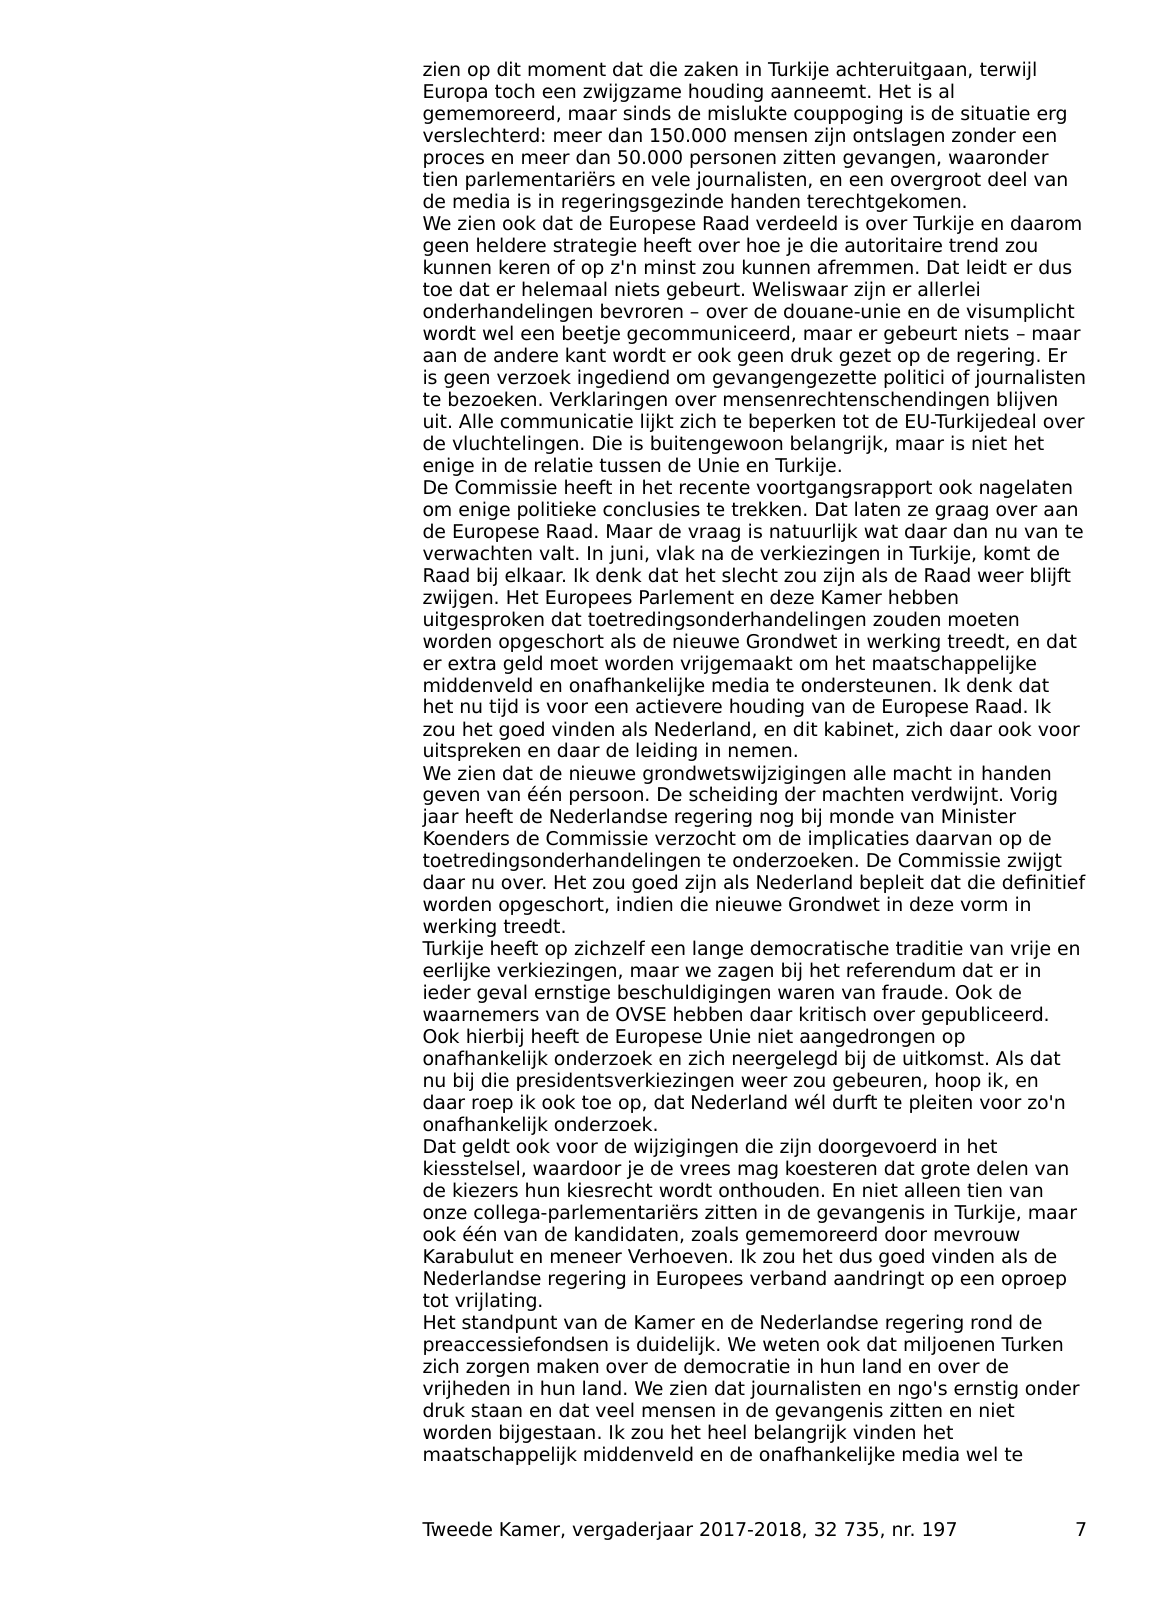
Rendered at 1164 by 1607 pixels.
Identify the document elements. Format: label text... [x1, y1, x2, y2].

text Turkije heeft op zichzelf een lange democratische traditie van vrije en eerlijke verkiezingen, maar we zagen bij het referendum dat er in ieder geval ernstige beschuldigingen waren van fraude. Ook de waarnemers van de OVSE hebben daar kritisch over gepubliceerd. Ook hierbij heeft de Europese Unie niet aangedrongen op onafhankelijk onderzoek en zich neergelegd bij de uitkomst. Als dat nu bij die presidentsverkiezingen weer zou gebeuren, hoop ik, en daar roep ik ook toe op, dat Nederland wél durft te pleiten voor zo'n onafhankelijk onderzoek. [422, 938, 1087, 1136]
text Dat geldt ook voor de wijzigingen die zijn doorgevoerd in het kiesstelsel, waardoor je de vrees mag koesteren dat grote delen van de kiezers hun kiesrecht wordt onthouden. En niet alleen tien van onze collega-parlementariërs zitten in de gevangenis in Turkije, maar ook één van de kandidaten, zoals gememoreerd door mevrouw Karabulut en meneer Verhoeven. Ik zou het dus goed vinden als de Nederlandse regering in Europees verband aandringt op een oproep tot vrijlating. [422, 1136, 1087, 1312]
text We zien dat de nieuwe grondwetswijzigingen alle macht in handen geven van één persoon. De scheiding der machten verdwijnt. Vorig jaar heeft de Nederlandse regering nog bij monde van Minister Koenders de Commissie verzocht om de implicaties daarvan op de toetredingsonderhandelingen te onderzoeken. De Commissie zwijgt daar nu over. Het zou goed zijn als Nederland bepleit dat die definitief worden opgeschort, indien die nieuwe Grondwet in deze vorm in werking treedt. [422, 762, 1087, 938]
text zien op dit moment dat die zaken in Turkije achteruitgaan, terwijl Europa toch een zwijgzame houding aanneemt. Het is al gememoreerd, maar sinds de mislukte couppoging is de situatie erg verslechterd: meer dan 150.000 mensen zijn ontslagen zonder een proces en meer dan 50.000 personen zitten gevangen, waaronder tien parlementariërs en vele journalisten, en een overgroot deel van de media is in regeringsgezinde handen terechtgekomen. [422, 59, 1087, 213]
text We zien ook dat de Europese Raad verdeeld is over Turkije en daarom geen heldere strategie heeft over hoe je die autoritaire trend zou kunnen keren of op z'n minst zou kunnen afremmen. Dat leidt er dus toe dat er helemaal niets gebeurt. Weliswaar zijn er allerlei onderhandelingen bevroren – over de douane-unie en de visumplicht wordt wel een beetje gecommuniceerd, maar er gebeurt niets – maar aan de andere kant wordt er ook geen druk gezet op de regering. Er is geen verzoek ingediend om gevangengezette politici of journalisten te bezoeken. Verklaringen over mensenrechtenschendingen blijven uit. Alle communicatie lijkt zich te beperken tot de EU-Turkijedeal over de vluchtelingen. Die is buitengewoon belangrijk, maar is niet het enige in de relatie tussen de Unie en Turkije. [422, 213, 1087, 477]
text Het standpunt van de Kamer en de Nederlandse regering rond de preaccessiefondsen is duidelijk. We weten ook dat miljoenen Turken zich zorgen maken over de democratie in hun land en over de vrijheden in hun land. We zien dat journalisten en ngo's ernstig onder druk staan en dat veel mensen in de gevangenis zitten en niet worden bijgestaan. Ik zou het heel belangrijk vinden het maatschappelijk middenveld en de onafhankelijke media wel te [422, 1312, 1087, 1466]
text De Commissie heeft in het recente voortgangsrapport ook nagelaten om enige politieke conclusies te trekken. Dat laten ze graag over aan de Europese Raad. Maar de vraag is natuurlijk wat daar dan nu van te verwachten valt. In juni, vlak na de verkiezingen in Turkije, komt de Raad bij elkaar. Ik denk dat het slecht zou zijn als de Raad weer blijft zwijgen. Het Europees Parlement en deze Kamer hebben uitgesproken dat toetredingsonderhandelingen zouden moeten worden opgeschort als de nieuwe Grondwet in werking treedt, en dat er extra geld moet worden vrijgemaakt om het maatschappelijke middenveld en onafhankelijke media te ondersteunen. Ik denk dat het nu tijd is voor een actievere houding van de Europese Raad. Ik zou het goed vinden als Nederland, en dit kabinet, zich daar ook voor uitspreken en daar de leiding in nemen. [422, 477, 1087, 762]
